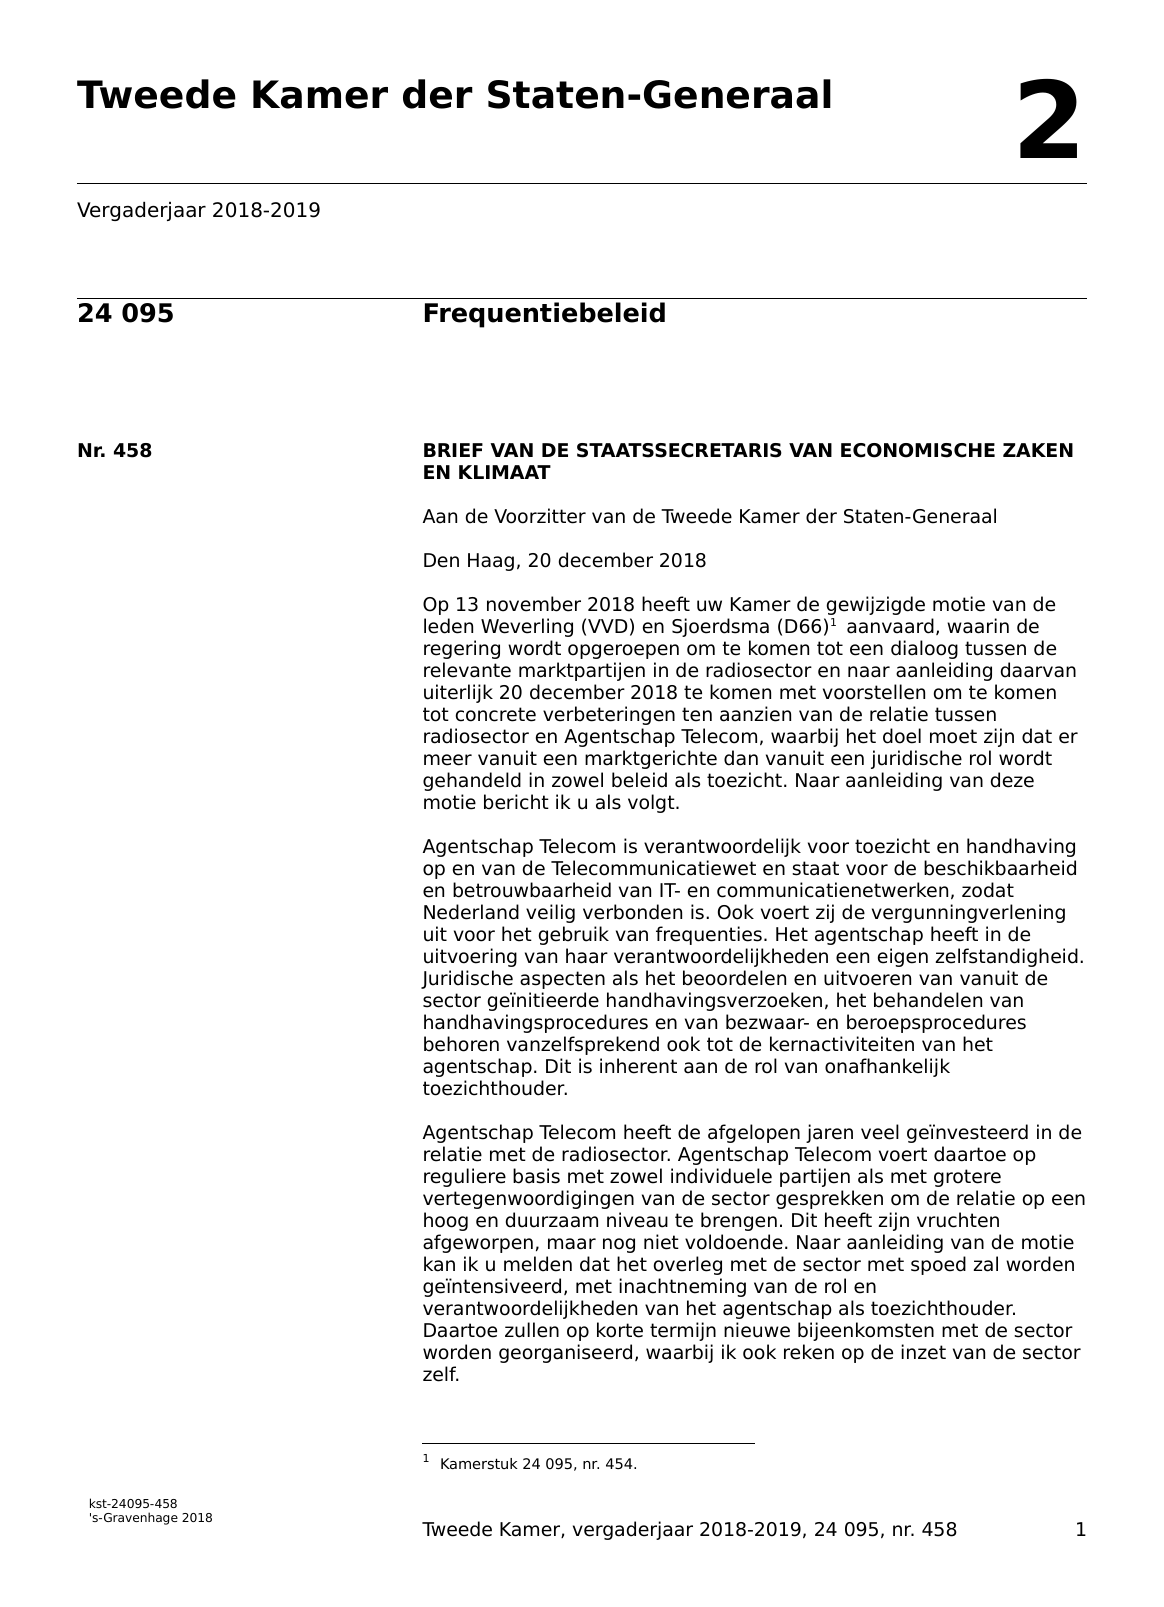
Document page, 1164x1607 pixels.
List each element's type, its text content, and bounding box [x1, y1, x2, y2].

text Agentschap Telecom is verantwoordelijk voor toezicht en handhaving op en van de Telecommunicatiewet en staat voor de beschikbaarheid en betrouwbaarheid van IT- en communicatienetwerken, zodat Nederland veilig verbonden is. Ook voert zij de vergunningverlening uit voor het gebruik van frequenties. Het agentschap heeft in de uitvoering van haar verantwoordelijkheden een eigen zelfstandigheid. Juridische aspecten als het beoordelen en uitvoeren van vanuit de sector geïnitieerde handhavingsverzoeken, het behandelen van handhavingsprocedures en van bezwaar- en beroepsprocedures behoren vanzelfsprekend ook tot de kernactiviteiten van het agentschap. Dit is inherent aan de rol van onafhankelijk toezichthouder. [422, 836, 1087, 1100]
table_cell Vergaderjaar 2018-2019 [77, 184, 1087, 298]
text Op 13 november 2018 heeft uw Kamer de gewijzigde motie van de leden Weverling (VVD) en Sjoerdsma (D66) aanvaard, waarin de regering wordt opgeroepen om te komen tot een dialoog tussen de relevante marktpartijen in de radiosector en naar aanleiding daarvan uiterlijk 20 december 2018 te komen met voorstellen om te komen tot concrete verbeteringen ten aanzien van de relatie tussen radiosector en Agentschap Telecom, waarbij het doel moet zijn dat er meer vanuit een marktgerichte dan vanuit een juridische rol wordt gehandeld in zowel beleid als toezicht. Naar aanleiding van deze motie bericht ik u als volgt. [422, 594, 1087, 814]
subtitle Nr. 458 BRIEF VAN DE STAATSSECRETARIS VAN ECONOMISCHE ZAKEN EN KLIMAAT [77, 440, 1087, 484]
subtitle 24 095 Frequentiebeleid [77, 299, 1087, 329]
table_header 2 [886, 59, 1087, 183]
text kst-24095-458 [88, 1497, 323, 1511]
text Aan de Voorzitter van de Tweede Kamer der Staten-Generaal [422, 506, 1087, 528]
text 's-Gravenhage 2018 [88, 1511, 323, 1525]
text Agentschap Telecom heeft de afgelopen jaren veel geïnvesteerd in de relatie met de radiosector. Agentschap Telecom voert daartoe op reguliere basis met zowel individuele partijen als met grotere vertegenwoordigingen van de sector gesprekken om de relatie op een hoog en duurzaam niveau te brengen. Dit heeft zijn vruchten afgeworpen, maar nog niet voldoende. Naar aanleiding van de motie kan ik u melden dat het overleg met de sector met spoed zal worden geïntensiveerd, met inachtneming van de rol en verantwoordelijkheden van het agentschap als toezichthouder. Daartoe zullen op korte termijn nieuwe bijeenkomsten met de sector worden georganiseerd, waarbij ik ook reken op de inzet van de sector zelf. [422, 1122, 1087, 1386]
text Den Haag, 20 december 2018 [422, 550, 1087, 572]
table_header Tweede Kamer der Staten-Generaal [77, 59, 886, 183]
text Kamerstuk 24 095, nr. 454. [422, 1452, 1087, 1474]
